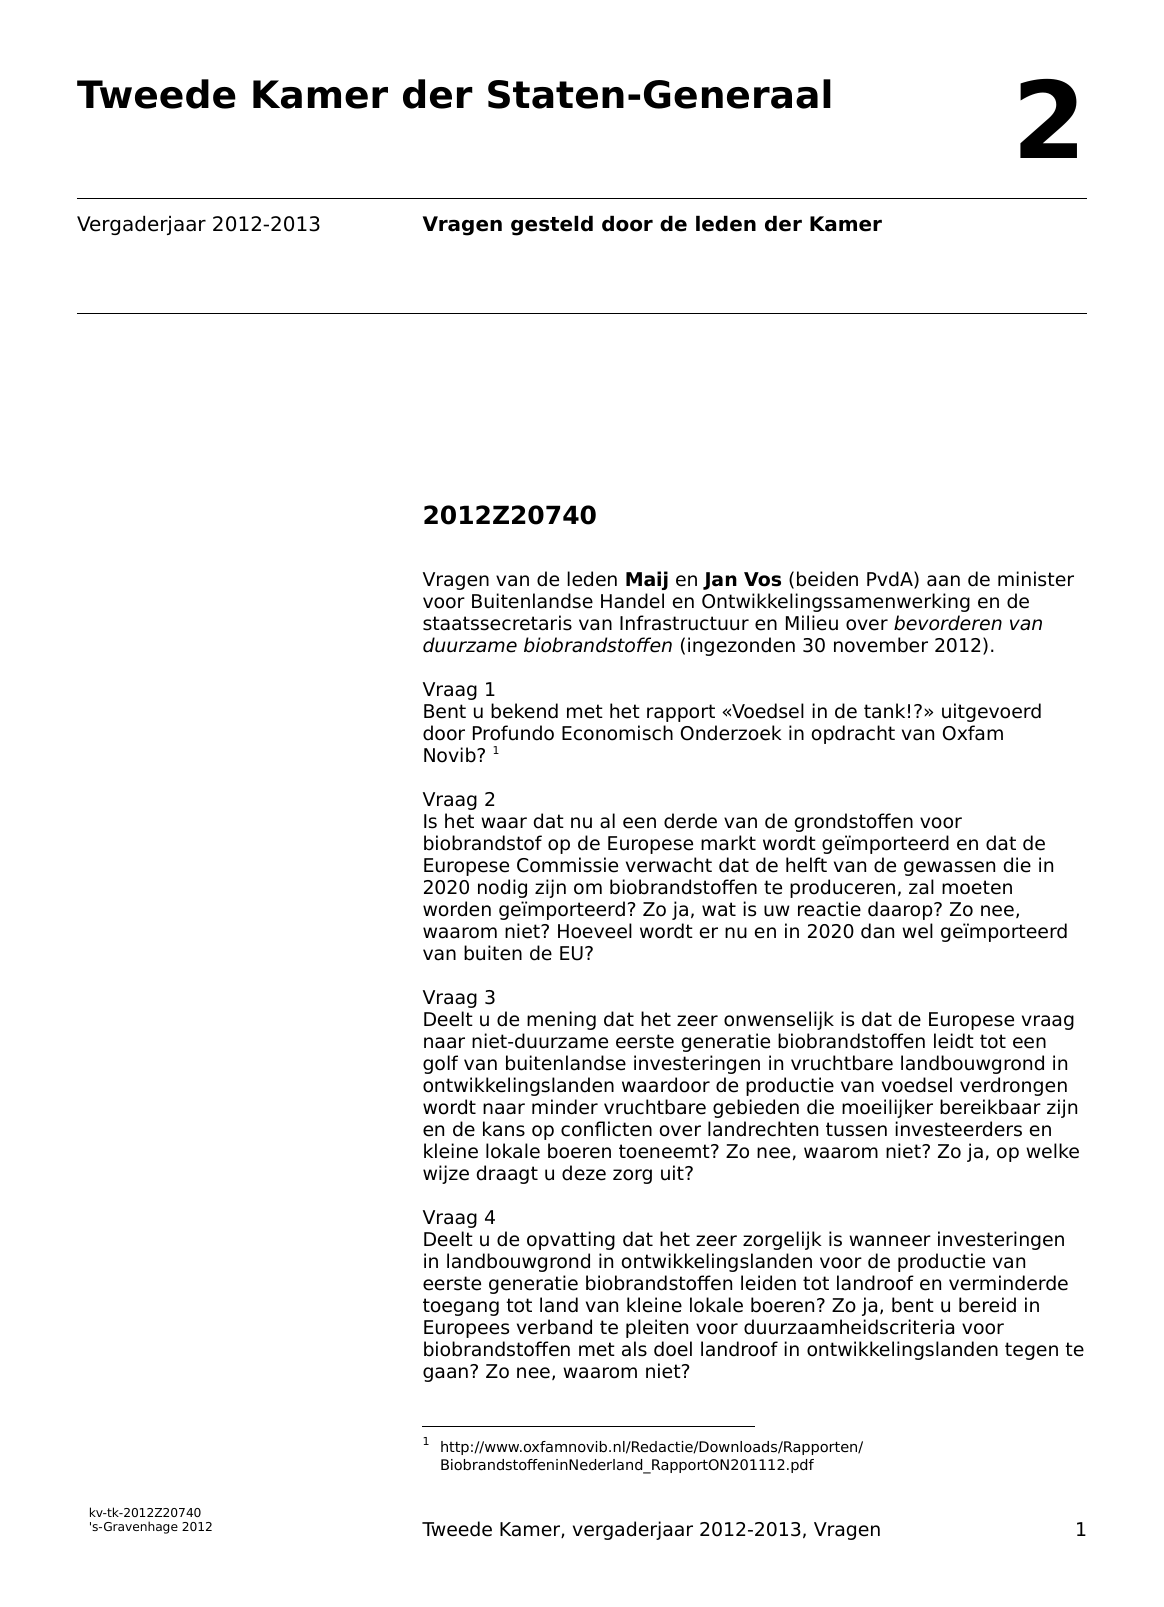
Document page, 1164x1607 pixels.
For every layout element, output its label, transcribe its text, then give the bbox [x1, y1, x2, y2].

text Deelt u de mening dat het zeer onwenselijk is dat de Europese vraag naar niet-duurzame eerste generatie biobrandstoffen leidt tot een golf van buitenlandse investeringen in vruchtbare landbouwgrond in ontwikkelingslanden waardoor de productie van voedsel verdrongen wordt naar minder vruchtbare gebieden die moeilijker bereikbaar zijn en de kans op conflicten over landrechten tussen investeerders en kleine lokale boeren toeneemt? Zo nee, waarom niet? Zo ja, op welke wijze draagt u deze zorg uit? [422, 1009, 1087, 1185]
text Deelt u de opvatting dat het zeer zorgelijk is wanneer investeringen in landbouwgrond in ontwikkelingslanden voor de productie van eerste generatie biobrandstoffen leiden tot landroof en verminderde toegang tot land van kleine lokale boeren? Zo ja, bent u bereid in Europees verband te pleiten voor duurzaamheidscriteria voor biobrandstoffen met als doel landroof in ontwikkelingslanden tegen te gaan? Zo nee, waarom niet? [422, 1229, 1087, 1383]
table_header Tweede Kamer der Staten-Generaal [77, 59, 886, 198]
text Is het waar dat nu al een derde van de grondstoffen voor biobrandstof op de Europese markt wordt geïmporteerd en dat de Europese Commissie verwacht dat de helft van de gewassen die in 2020 nodig zijn om biobrandstoffen te produceren, zal moeten worden geïmporteerd? Zo ja, wat is uw reactie daarop? Zo nee, waarom niet? Hoeveel wordt er nu en in 2020 dan wel geïmporteerd van buiten de EU? [422, 811, 1087, 965]
text Vragen van de leden Maij en Jan Vos (beiden PvdA) aan de minister voor Buitenlandse Handel en Ontwikkelingssamenwerking en de staatssecretaris van Infrastructuur en Milieu over bevorderen van duurzame biobrandstoffen (ingezonden 30 november 2012). [422, 569, 1087, 657]
text 2012Z20740 [422, 501, 1087, 531]
text Vraag 1 [422, 679, 1087, 701]
table_header 2 [886, 59, 1087, 198]
text Bent u bekend met het rapport «Voedsel in de tank!?» uitgevoerd door Profundo Economisch Onderzoek in opdracht van Oxfam Novib? [422, 701, 1087, 767]
text Vraag 4 [422, 1207, 1087, 1229]
text 's-Gravenhage 2012 [88, 1520, 323, 1534]
table_cell Vragen gesteld door de leden der Kamer [422, 199, 1087, 313]
text Vraag 3 [422, 987, 1087, 1009]
text Vraag 2 [422, 789, 1087, 811]
text kv-tk-2012Z20740 [88, 1506, 323, 1520]
table_cell Vergaderjaar 2012-2013 [77, 199, 422, 313]
text http://www.oxfamnovib.nl/Redactie/Downloads/Rapporten/BiobrandstoffeninNederland_RapportON201112.pdf [422, 1435, 1087, 1474]
